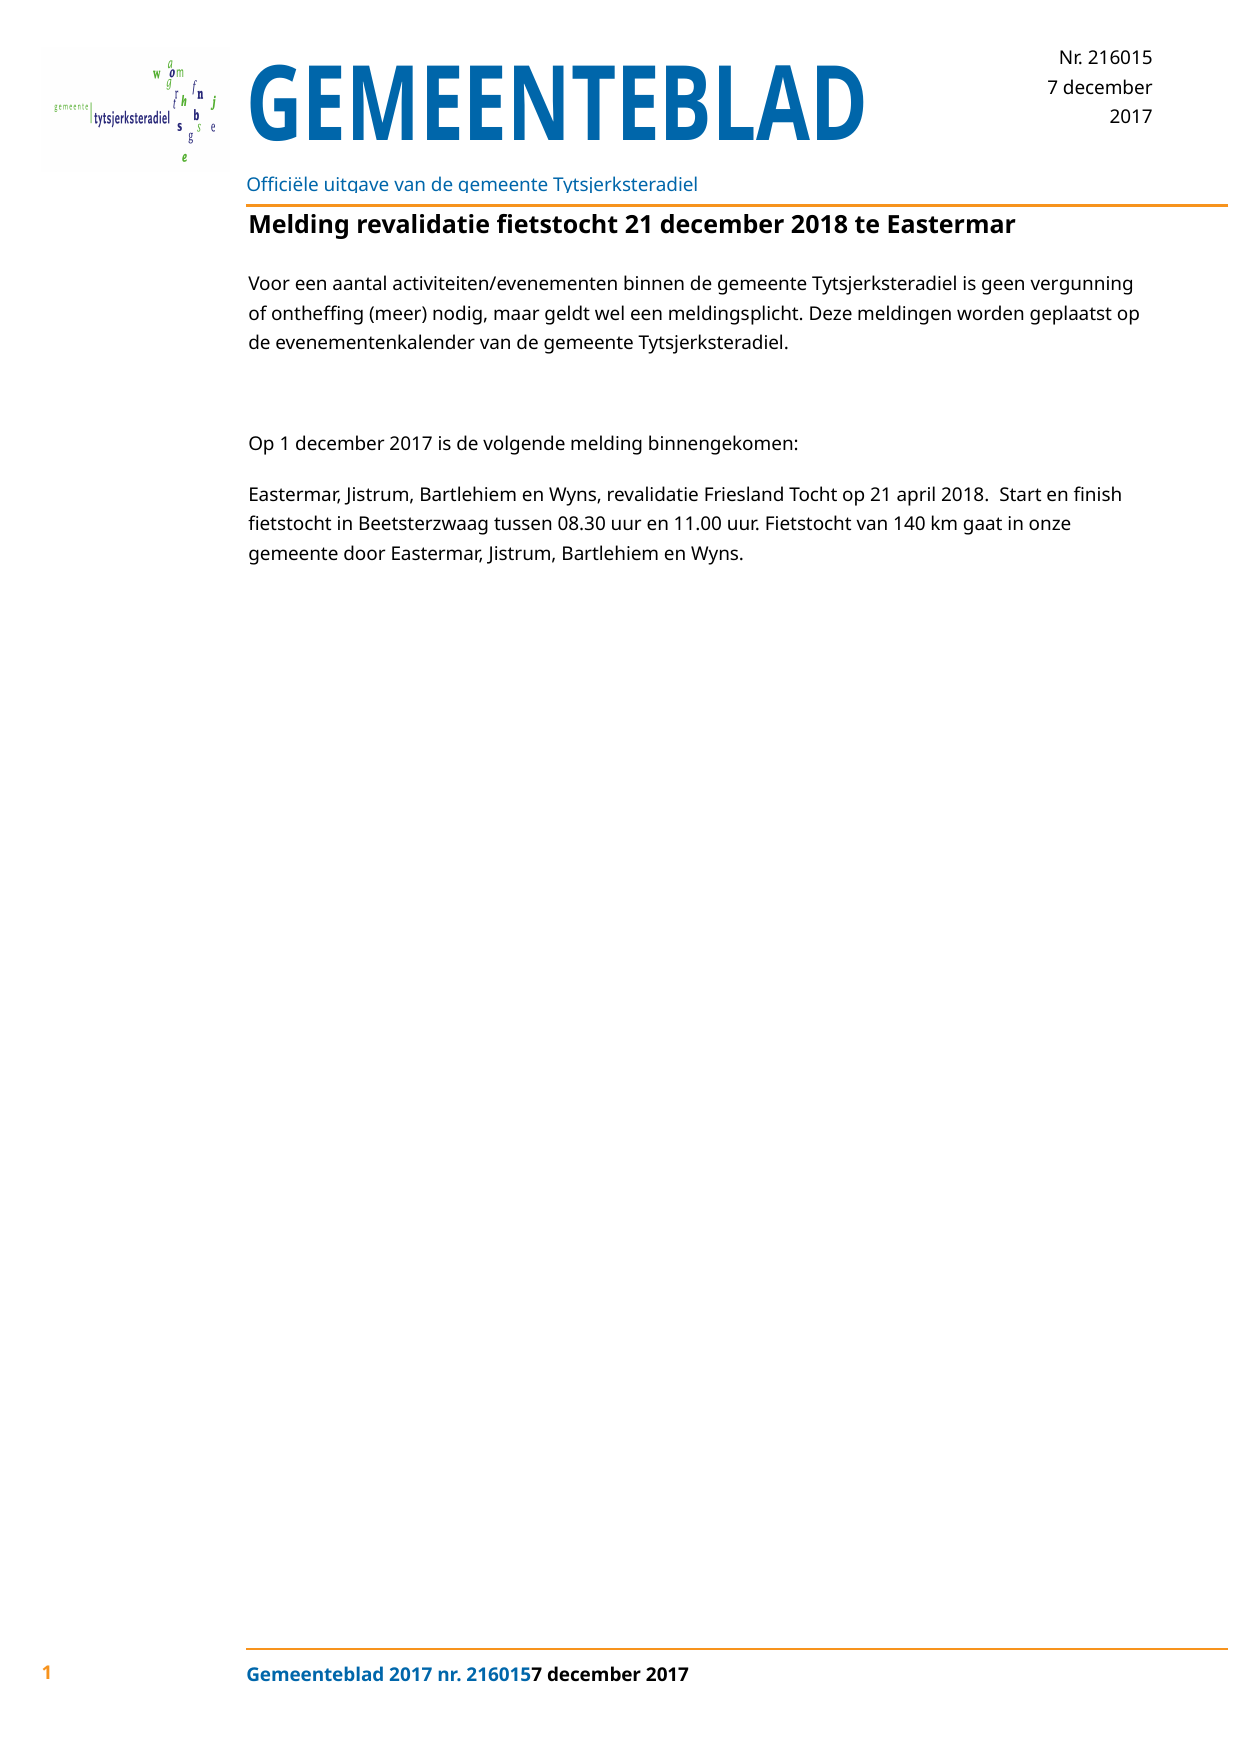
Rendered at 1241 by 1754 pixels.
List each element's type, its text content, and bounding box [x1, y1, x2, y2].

text Op 1 december 2017 is de volgende melding binnengekomen: [248, 430, 1152, 456]
picture [41, 47, 231, 172]
text Eastermar, Jistrum, Bartlehiem en Wyns, revalidatie Friesland Tocht op 21 april 2018. Start en finish fietstocht in Beetsterzwaag tussen 08.30 uur en 11.00 uur. Fietstocht van 140 km gaat in onze gemeente door Eastermar, Jistrum, Bartlehiem en Wyns. [248, 481, 1152, 566]
text Voor een aantal activiteiten/evenementen binnen de gemeente Tytsjerksteradiel is geen ver­gun­ning of ontheffing (meer) nodig, maar geldt wel een meldings­plicht. Deze meldingen worden geplaatst op de evenementenkalender van de gemeente Tytsjerksteradiel. [248, 270, 1152, 355]
text Melding revalidatie fietstocht 21 december 2018 te Eastermar [248, 207, 1152, 241]
